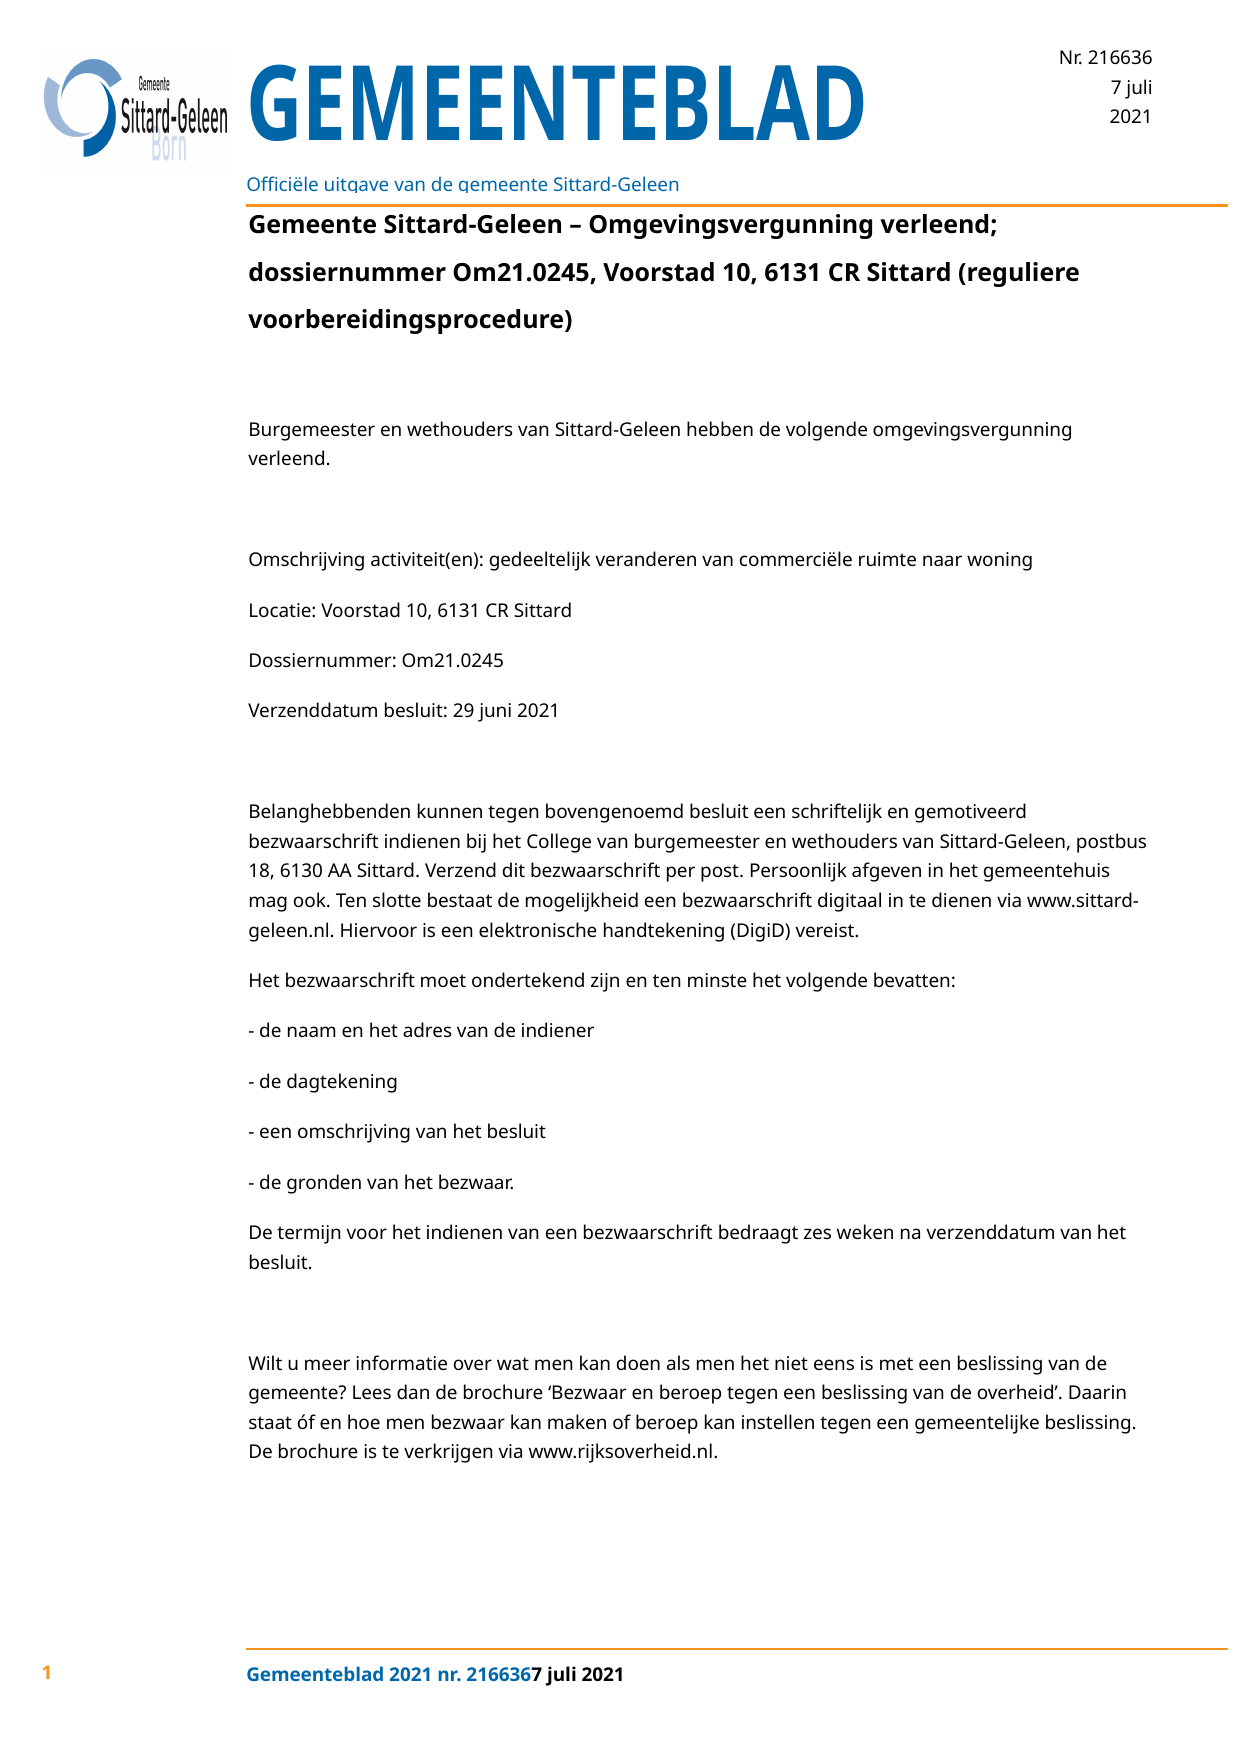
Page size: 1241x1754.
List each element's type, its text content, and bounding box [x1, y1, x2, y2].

picture [41, 47, 231, 172]
text Dossiernummer: Om21.0245 [248, 647, 1152, 673]
text Omschrijving activiteit(en): gedeeltelijk veranderen van commerciële ruimte naar woning [248, 546, 1152, 572]
text Belanghebbenden kunnen tegen bovengenoemd besluit een schriftelijk en gemotiveerd bezwaarschrift indienen bij het College van burgemeester en wethouders van Sittard-Geleen, postbus 18, 6130 AA Sittard. Verzend dit bezwaarschrift per post. Persoonlijk afgeven in het gemeentehuis mag ook. Ten slotte bestaat de mogelijkheid een bezwaarschrift digitaal in te dienen via www.sittard-geleen.nl. Hiervoor is een elektronische handtekening (DigiD) vereist. [248, 798, 1152, 942]
text Locatie: Voorstad 10, 6131 CR Sittard [248, 597, 1152, 622]
text - de naam en het adres van de indiener [248, 1018, 1152, 1043]
text De termijn voor het indienen van een bezwaarschrift bedraagt zes weken na verzenddatum van het besluit. [248, 1219, 1152, 1274]
text Gemeente Sittard-Geleen – Omgevingsvergunning verleend; dossiernummer Om21.0245, Voorstad 10, 6131 CR Sittard (reguliere voorbereidingsprocedure) [248, 207, 1152, 336]
text Wilt u meer informatie over wat men kan doen als men het niet eens is met een beslissing van de gemeente? Lees dan de brochure ‘Bezwaar en beroep tegen een beslissing van de overheid’. Daarin staat óf en hoe men bezwaar kan maken of beroep kan instellen tegen een gemeentelijke beslissing. De brochure is te verkrijgen via www.rijksoverheid.nl. [248, 1350, 1152, 1464]
text - een omschrijving van het besluit [248, 1118, 1152, 1144]
text - de gronden van het bezwaar. [248, 1169, 1152, 1194]
text Het bezwaarschrift moet ondertekend zijn en ten minste het volgende bevatten: [248, 967, 1152, 993]
text - de dagtekening [248, 1068, 1152, 1094]
text Verzenddatum besluit: 29 juni 2021 [248, 698, 1152, 723]
text Burgemeester en wethouders van Sittard-Geleen hebben de volgende omgevingsvergunning verleend. [248, 416, 1152, 471]
